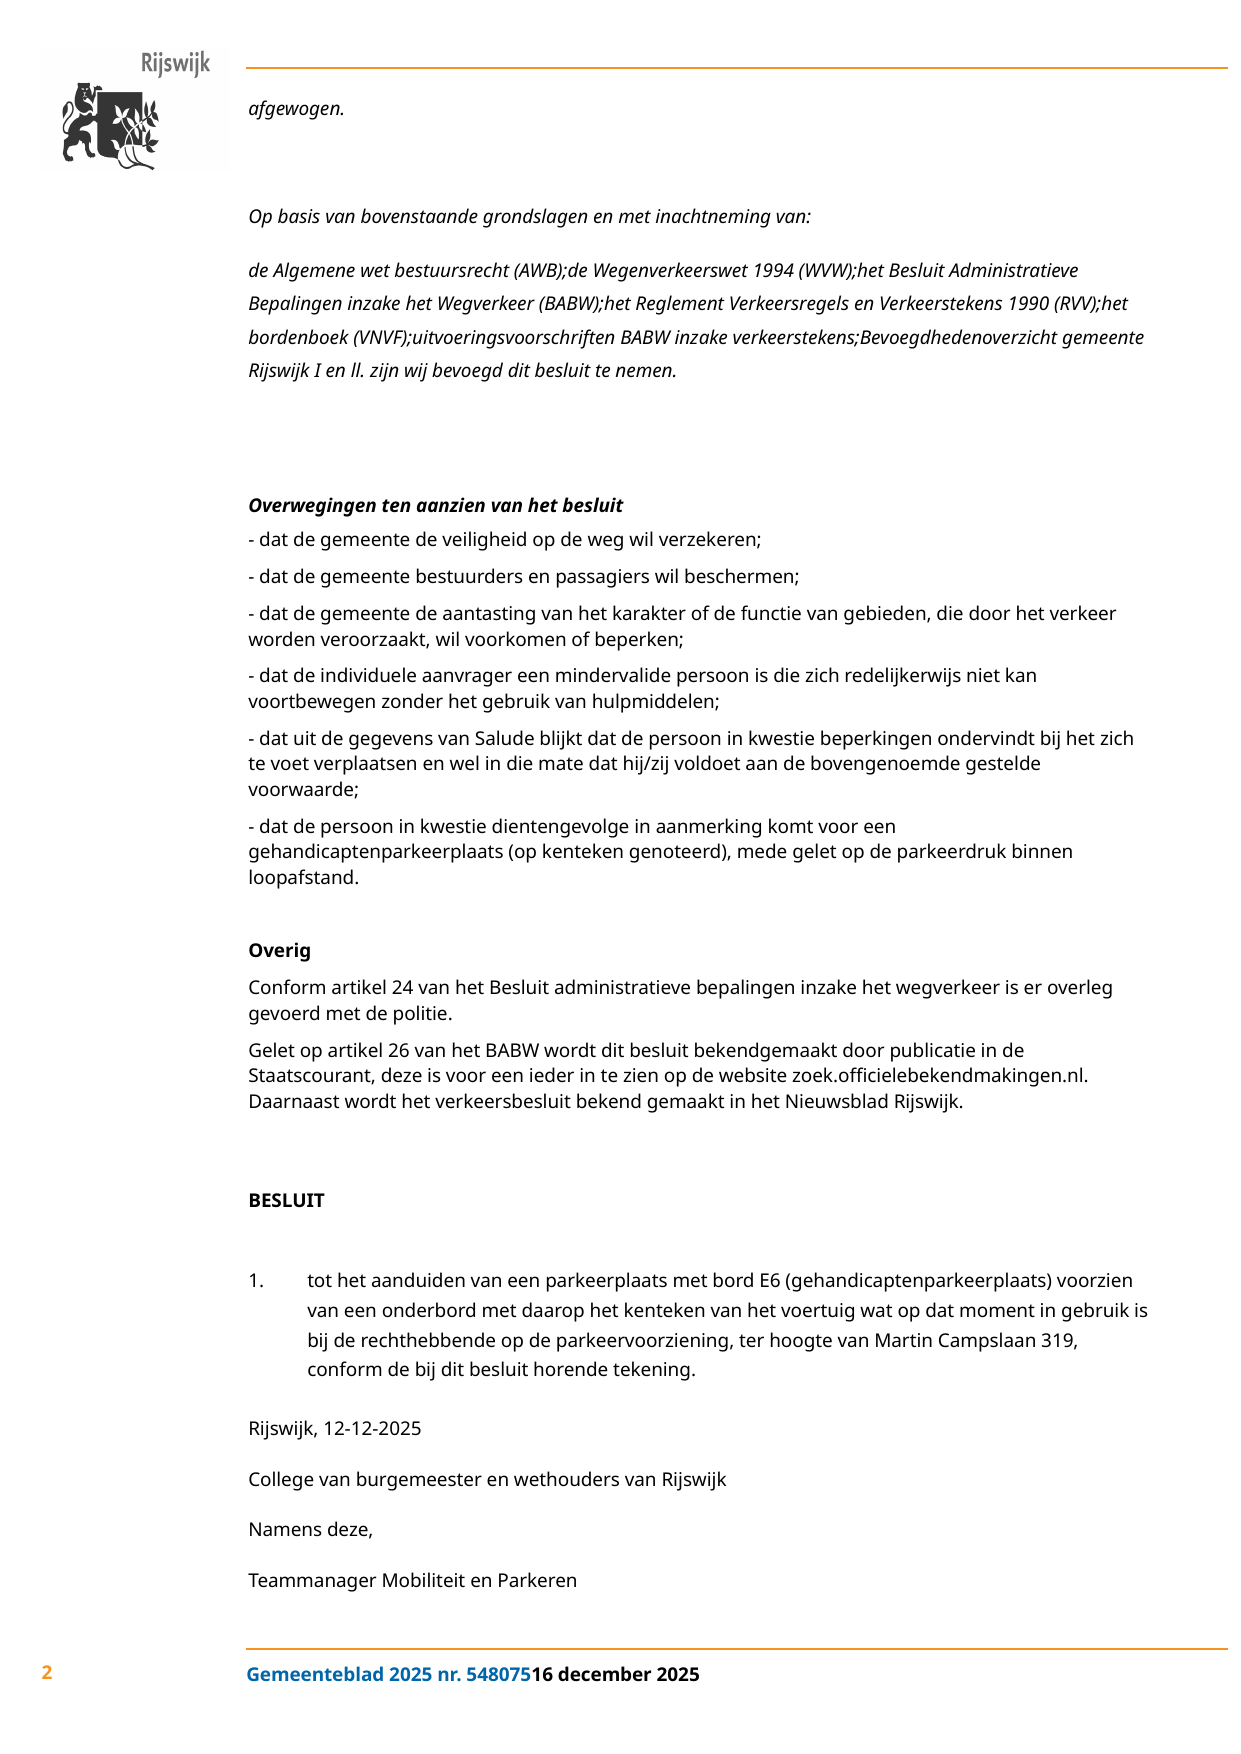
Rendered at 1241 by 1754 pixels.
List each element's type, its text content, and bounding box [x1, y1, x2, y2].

text Overig [248, 938, 1152, 963]
text - dat de persoon in kwestie dientengevolge in aanmerking komt voor een gehandicaptenparkeerplaats (op kenteken genoteerd), mede gelet op de parkeerdruk binnen loopafstand. [248, 813, 1152, 890]
text - dat uit de gegevens van Salude blijkt dat de persoon in kwestie beperkingen ondervindt bij het zich te voet verplaatsen en wel in die mate dat hij/zij voldoet aan de bovengenoemde gestelde voorwaarde; [248, 725, 1152, 802]
text Overwegingen ten aanzien van het besluit [248, 493, 1152, 518]
text - dat de gemeente de veiligheid op de weg wil verzekeren; [248, 527, 1152, 552]
text Teammanager Mobiliteit en Parkeren [248, 1567, 1152, 1592]
text Gelet op artikel 26 van het BABW wordt dit besluit bekendgemaakt door publicatie in de Staatscourant, deze is voor een ieder in te zien op de website zoek.officielebekendmakingen.nl. Daarnaast wordt het verkeersbesluit bekend gemaakt in het Nieuwsblad Rijswijk. [248, 1037, 1152, 1114]
text Conform artikel 24 van het Besluit administratieve bepalingen inzake het wegverkeer is er overleg gevoerd met de politie. [248, 974, 1152, 1026]
text College van burgemeester en wethouders van Rijswijk [248, 1466, 1152, 1492]
text afgewogen. [248, 95, 1152, 121]
text BESLUIT [248, 1188, 1152, 1213]
picture [41, 47, 231, 172]
text Namens deze, [248, 1516, 1152, 1542]
text - dat de individuele aanvrager een mindervalide persoon is die zich redelijkerwijs niet kan voortbewegen zonder het gebruik van hulpmiddelen; [248, 662, 1152, 714]
text - dat de gemeente de aantasting van het karakter of de functie van gebieden, die door het verkeer worden veroorzaakt, wil voorkomen of beperken; [248, 600, 1152, 651]
text Op basis van bovenstaande grondslagen en met inachtneming van: [248, 203, 1152, 229]
text de Algemene wet bestuursrecht (AWB);de Wegenverkeerswet 1994 (WVW);het Besluit Administratieve Bepalingen inzake het Wegverkeer (BABW);het Reglement Verkeersregels en Verkeerstekens 1990 (RVV);het bordenboek (VNVF);uitvoeringsvoorschriften BABW inzake verkeerstekens;Bevoegdhedenoverzicht gemeente Rijswijk I en ll. zijn wij bevoegd dit besluit te nemen. [248, 257, 1152, 383]
text - dat de gemeente bestuurders en passagiers wil beschermen; [248, 563, 1152, 589]
list tot het aanduiden van een parkeerplaats met bord E6 (gehandicaptenparkeerplaats) voorzien van een onderbord met daarop het kenteken van het voertuig wat op dat moment in gebruik is bij de rechthebbende op de parkeervoorziening, ter hoogte van Martin Campslaan 319, conform de bij dit besluit horende tekening. [248, 1268, 1152, 1382]
text Rijswijk, 12-12-2025 [248, 1416, 1152, 1441]
